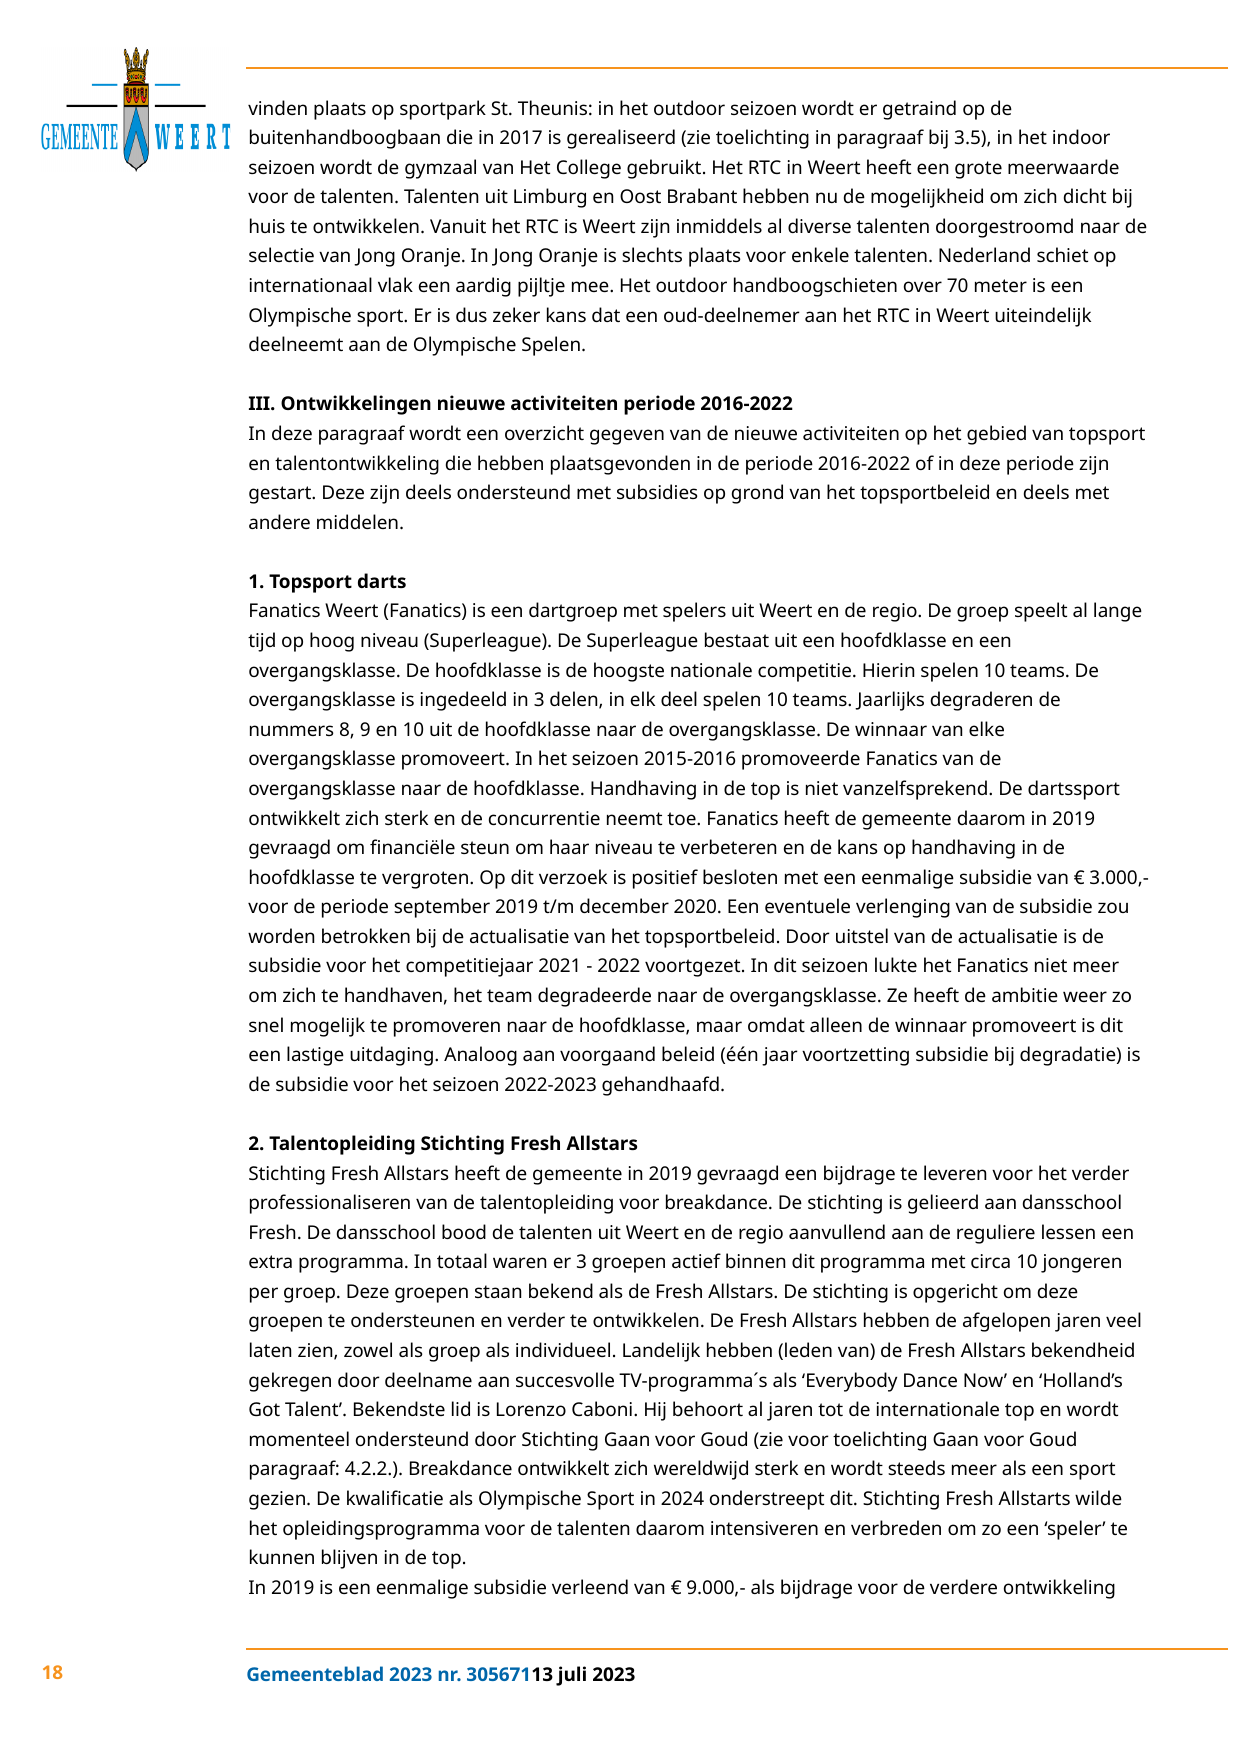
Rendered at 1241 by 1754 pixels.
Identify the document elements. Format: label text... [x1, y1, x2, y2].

text Stichting Fresh Allstars heeft de gemeente in 2019 gevraagd een bijdrage te leveren voor het verder professionaliseren van de talentopleiding voor breakdance. De stichting is gelieerd aan dansschool Fresh. De dansschool bood de talenten uit Weert en de regio aanvullend aan de reguliere lessen een extra programma. In totaal waren er 3 groepen actief binnen dit programma met circa 10 jongeren per groep. Deze groepen staan bekend als de Fresh Allstars. De stichting is opgericht om deze groepen te ondersteunen en verder te ontwikkelen. De Fresh Allstars hebben de afgelopen jaren veel laten zien, zowel als groep als individueel. Landelijk hebben (leden van) de Fresh Allstars bekendheid gekregen door deelname aan succesvolle TV-programma´s als ‘Everybody Dance Now’ en ‘Holland’s Got Talent’. Bekendste lid is Lorenzo Caboni. Hij behoort al jaren tot de internationale top en wordt momenteel ondersteund door Stichting Gaan voor Goud (zie voor toelichting Gaan voor Goud paragraaf: 4.2.2.). Breakdance ontwikkelt zich wereldwijd sterk en wordt steeds meer als een sport gezien. De kwalificatie als Olympische Sport in 2024 onderstreept dit. Stichting Fresh Allstarts wilde het opleidingsprogramma voor de talenten daarom intensiveren en verbreden om zo een ‘speler’ te kunnen blijven in de top. [248, 1160, 1152, 1570]
text III. Ontwikkelingen nieuwe activiteiten periode 2016-2022 [248, 391, 1152, 416]
text In 2019 is een eenmalige subsidie verleend van € 9.000,- als bijdrage voor de verdere ontwikkeling [248, 1574, 1152, 1600]
text In deze paragraaf wordt een overzicht gegeven van de nieuwe activiteiten op het gebied van topsport en talentontwikkeling die hebben plaatsgevonden in de periode 2016-2022 of in deze periode zijn gestart. Deze zijn deels ondersteund met subsidies op grond van het topsportbeleid en deels met andere middelen. [248, 420, 1152, 535]
text Fanatics Weert (Fanatics) is een dartgroep met spelers uit Weert en de regio. De groep speelt al lange tijd op hoog niveau (Superleague). De Superleague bestaat uit een hoofdklasse en een overgangsklasse. De hoofdklasse is de hoogste nationale competitie. Hierin spelen 10 teams. De overgangsklasse is ingedeeld in 3 delen, in elk deel spelen 10 teams. Jaarlijks degraderen de nummers 8, 9 en 10 uit de hoofdklasse naar de overgangsklasse. De winnaar van elke overgangsklasse promoveert. In het seizoen 2015-2016 promoveerde Fanatics van de overgangsklasse naar de hoofdklasse. Handhaving in de top is niet vanzelfsprekend. De dartssport ontwikkelt zich sterk en de concurrentie neemt toe. Fanatics heeft de gemeente daarom in 2019 gevraagd om financiële steun om haar niveau te verbeteren en de kans op handhaving in de hoofdklasse te vergroten. Op dit verzoek is positief besloten met een eenmalige subsidie van € 3.000,- voor de periode september 2019 t/m december 2020. Een eventuele verlenging van de subsidie zou worden betrokken bij de actualisatie van het topsportbeleid. Door uitstel van de actualisatie is de subsidie voor het competitiejaar 2021 - 2022 voortgezet. In dit seizoen lukte het Fanatics niet meer om zich te handhaven, het team degradeerde naar de overgangsklasse. Ze heeft de ambitie weer zo snel mogelijk te promoveren naar de hoofdklasse, maar omdat alleen de winnaar promoveert is dit een lastige uitdaging. Analoog aan voorgaand beleid (één jaar voortzetting subsidie bij degradatie) is de subsidie voor het seizoen 2022-2023 gehandhaafd. [248, 598, 1152, 1097]
text vinden plaats op sportpark St. Theunis: in het outdoor seizoen wordt er getraind op de buitenhandboogbaan die in 2017 is gerealiseerd (zie toelichting in paragraaf bij 3.5), in het indoor seizoen wordt de gymzaal van Het College gebruikt. Het RTC in Weert heeft een grote meerwaarde voor de talenten. Talenten uit Limburg en Oost Brabant hebben nu de mogelijkheid om zich dicht bij huis te ontwikkelen. Vanuit het RTC is Weert zijn inmiddels al diverse talenten doorgestroomd naar de selectie van Jong Oranje. In Jong Oranje is slechts plaats voor enkele talenten. Nederland schiet op internationaal vlak een aardig pijltje mee. Het outdoor handboogschieten over 70 meter is een Olympische sport. Er is dus zeker kans dat een oud-deelnemer aan het RTC in Weert uiteindelijk deelneemt aan de Olympische Spelen. [248, 95, 1152, 357]
text 2. Talentopleiding Stichting Fresh Allstars [248, 1130, 1152, 1156]
picture [41, 47, 231, 172]
text 1. Topsport darts [248, 568, 1152, 594]
